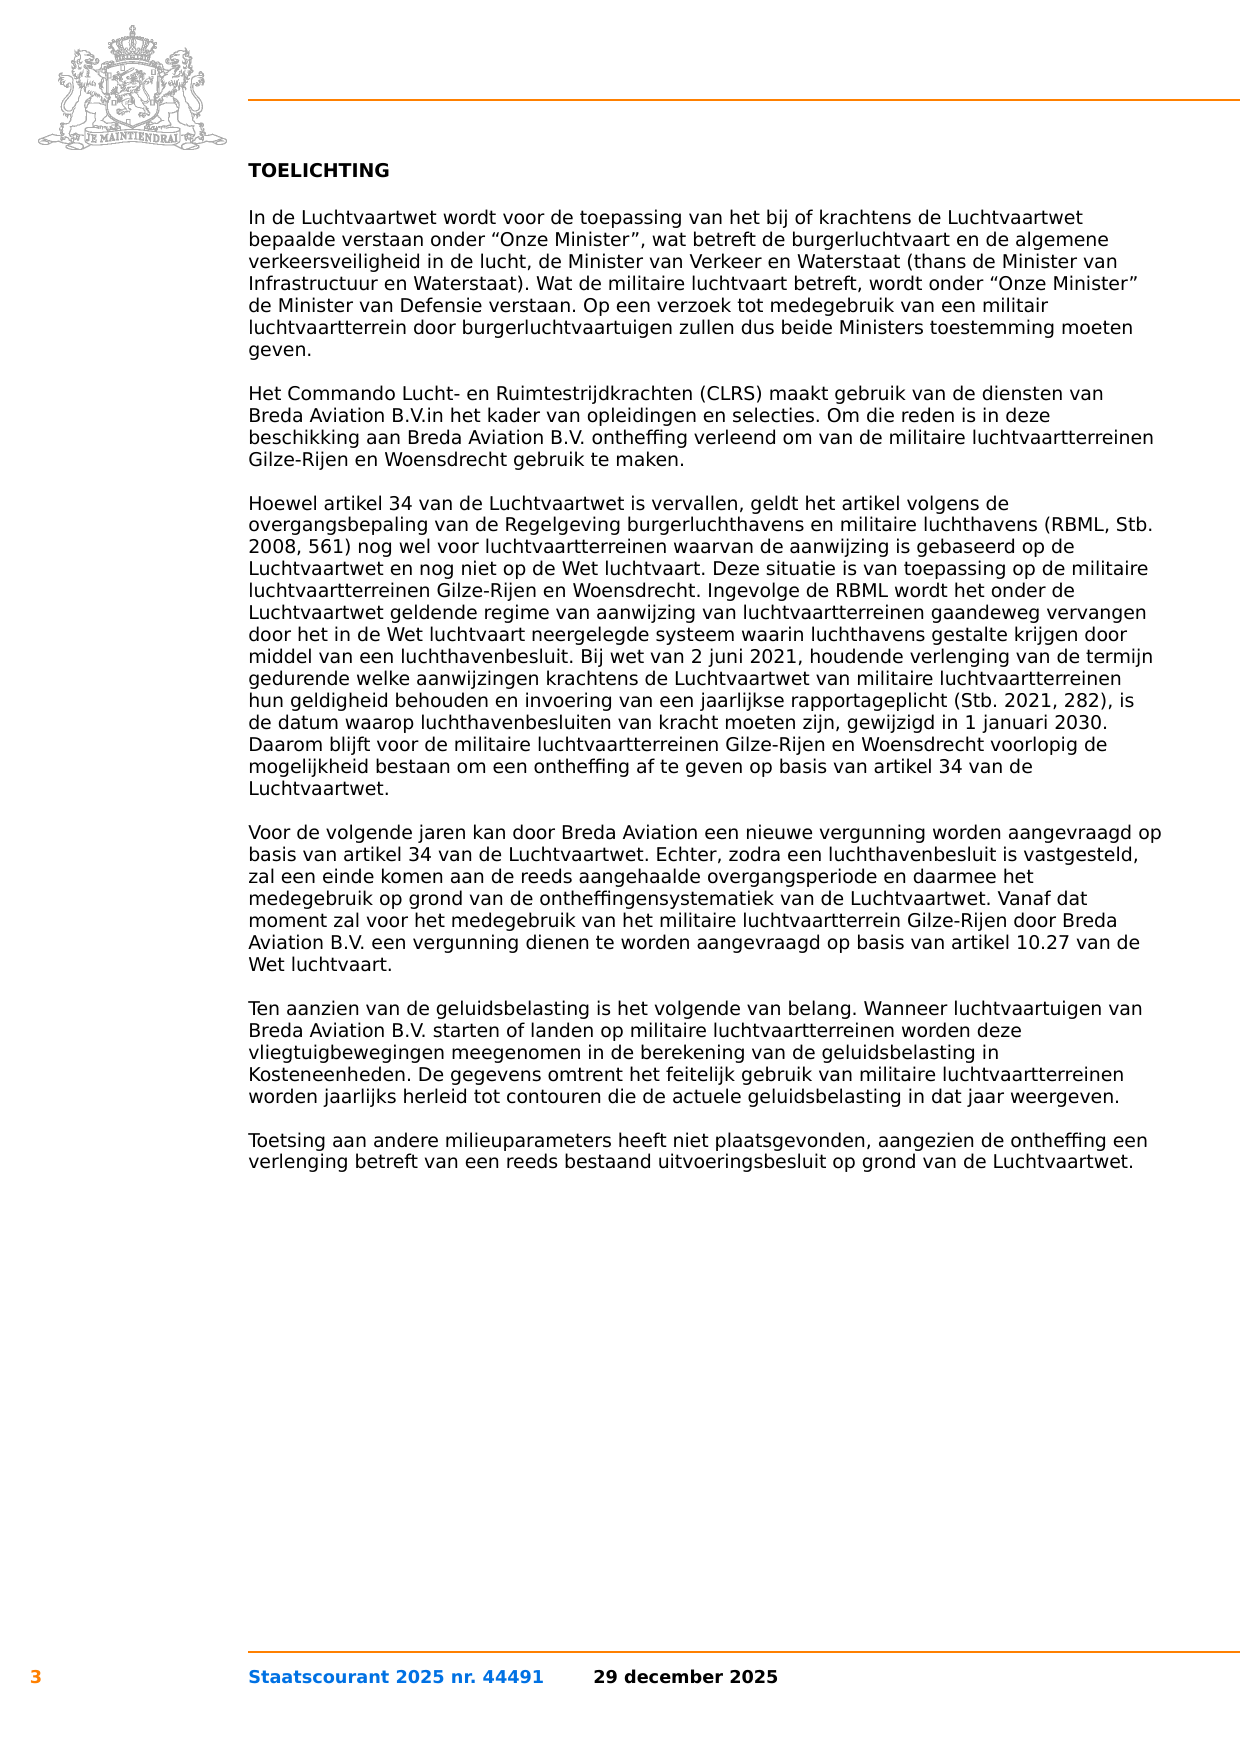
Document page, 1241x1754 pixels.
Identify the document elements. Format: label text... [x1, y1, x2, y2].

subtitle TOELICHTING [248, 160, 1163, 182]
text In de Luchtvaartwet wordt voor de toepassing van het bij of krachtens de Luchtvaartwet bepaalde verstaan onder “Onze Minister”, wat betreft de burgerluchtvaart en de algemene verkeersveiligheid in de lucht, de Minister van Verkeer en Waterstaat (thans de Minister van Infrastructuur en Waterstaat). Wat de militaire luchtvaart betreft, wordt onder “Onze Minister” de Minister van Defensie verstaan. Op een verzoek tot medegebruik van een militair luchtvaartterrein door burgerluchtvaartuigen zullen dus beide Ministers toestemming moeten geven. [248, 207, 1163, 361]
text Voor de volgende jaren kan door Breda Aviation een nieuwe vergunning worden aangevraagd op basis van artikel 34 van de Luchtvaartwet. Echter, zodra een luchthavenbesluit is vastgesteld, zal een einde komen aan de reeds aangehaalde overgangsperiode en daarmee het medegebruik op grond van de ontheffingensystematiek van de Luchtvaartwet. Vanaf dat moment zal voor het medegebruik van het militaire luchtvaartterrein Gilze-Rijen door Breda Aviation B.V. een vergunning dienen te worden aangevraagd op basis van artikel 10.27 van de Wet luchtvaart. [248, 822, 1163, 976]
picture [38, 25, 227, 150]
text Ten aanzien van de geluidsbelasting is het volgende van belang. Wanneer luchtvaartuigen van Breda Aviation B.V. starten of landen op militaire luchtvaartterreinen worden deze vliegtuigbewegingen meegenomen in de berekening van de geluidsbelasting in Kosteneenheden. De gegevens omtrent het feitelijk gebruik van militaire luchtvaartterreinen worden jaarlijks herleid tot contouren die de actuele geluidsbelasting in dat jaar weergeven. [248, 998, 1163, 1108]
text Toetsing aan andere milieuparameters heeft niet plaatsgevonden, aangezien de ontheffing een verlenging betreft van een reeds bestaand uitvoeringsbesluit op grond van de Luchtvaartwet. [248, 1129, 1163, 1173]
text Het Commando Lucht- en Ruimtestrijdkrachten (CLRS) maakt gebruik van de diensten van Breda Aviation B.V.in het kader van opleidingen en selecties. Om die reden is in deze beschikking aan Breda Aviation B.V. ontheffing verleend om van de militaire luchtvaartterreinen Gilze-Rijen en Woensdrecht gebruik te maken. [248, 383, 1163, 471]
text Hoewel artikel 34 van de Luchtvaartwet is vervallen, geldt het artikel volgens de overgangsbepaling van de Regelgeving burgerluchthavens en militaire luchthavens (RBML, Stb. 2008, 561) nog wel voor luchtvaartterreinen waarvan de aanwijzing is gebaseerd op de Luchtvaartwet en nog niet op de Wet luchtvaart. Deze situatie is van toepassing op de militaire luchtvaartterreinen Gilze-Rijen en Woensdrecht. Ingevolge de RBML wordt het onder de Luchtvaartwet geldende regime van aanwijzing van luchtvaartterreinen gaandeweg vervangen door het in de Wet luchtvaart neergelegde systeem waarin luchthavens gestalte krijgen door middel van een luchthavenbesluit. Bij wet van 2 juni 2021, houdende verlenging van de termijn gedurende welke aanwijzingen krachtens de Luchtvaartwet van militaire luchtvaartterreinen hun geldigheid behouden en invoering van een jaarlijkse rapportageplicht (Stb. 2021, 282), is de datum waarop luchthavenbesluiten van kracht moeten zijn, gewijzigd in 1 januari 2030. Daarom blijft voor de militaire luchtvaartterreinen Gilze-Rijen en Woensdrecht voorlopig de mogelijkheid bestaan om een ontheffing af te geven op basis van artikel 34 van de Luchtvaartwet. [248, 492, 1163, 800]
